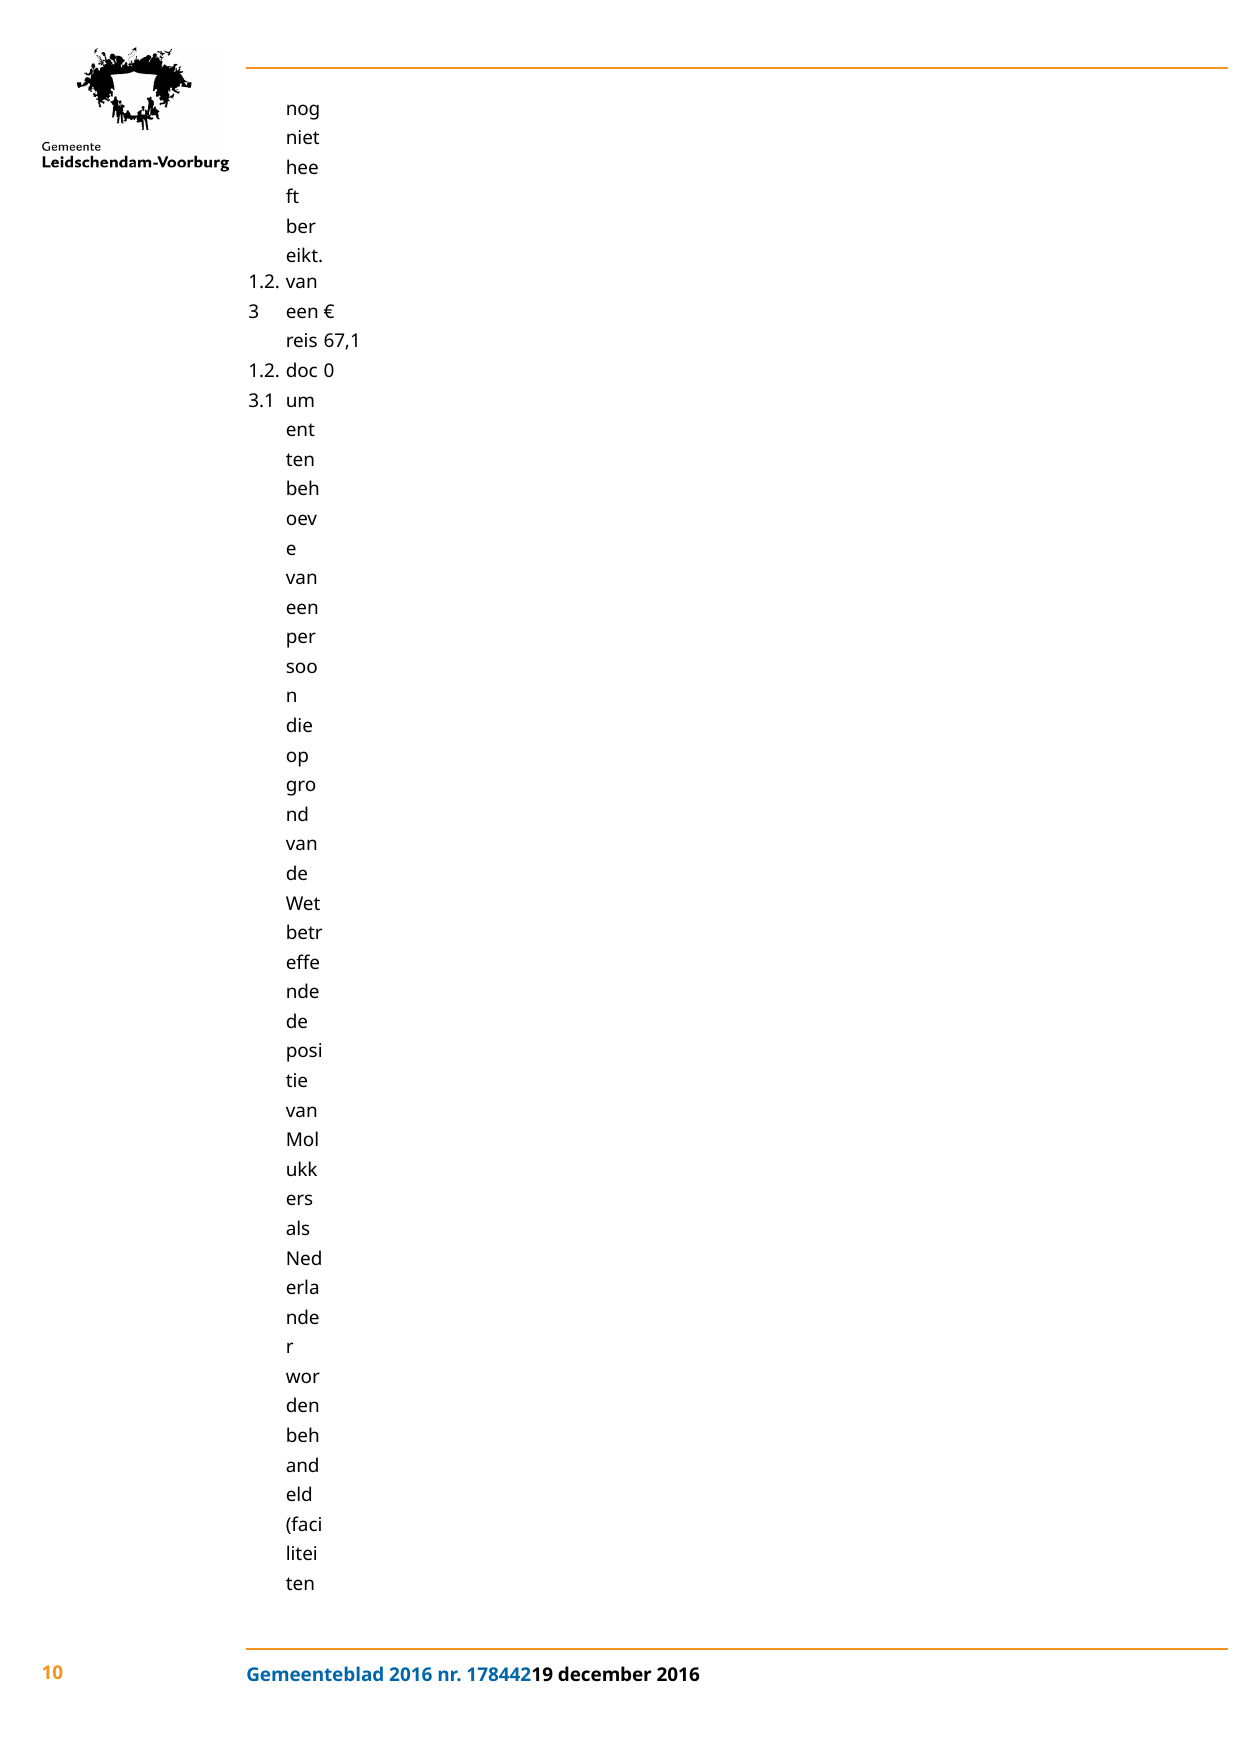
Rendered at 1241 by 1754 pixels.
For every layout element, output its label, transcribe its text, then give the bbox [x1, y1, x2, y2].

table_cell € 67,10 [323, 269, 361, 1596]
picture [41, 47, 231, 172]
table_cell [248, 95, 286, 268]
table_cell nog niet heeft bereikt. [286, 95, 323, 268]
table_cell van een reisdocument ten behoeve van een persoon die op grond van de Wet betreffende de positie van Molukkers als Nederlander worden behandeld (faciliteiten [286, 269, 323, 1596]
table_cell [323, 95, 361, 268]
table_cell 1.2.3 1.2.3.1 [248, 269, 286, 1596]
